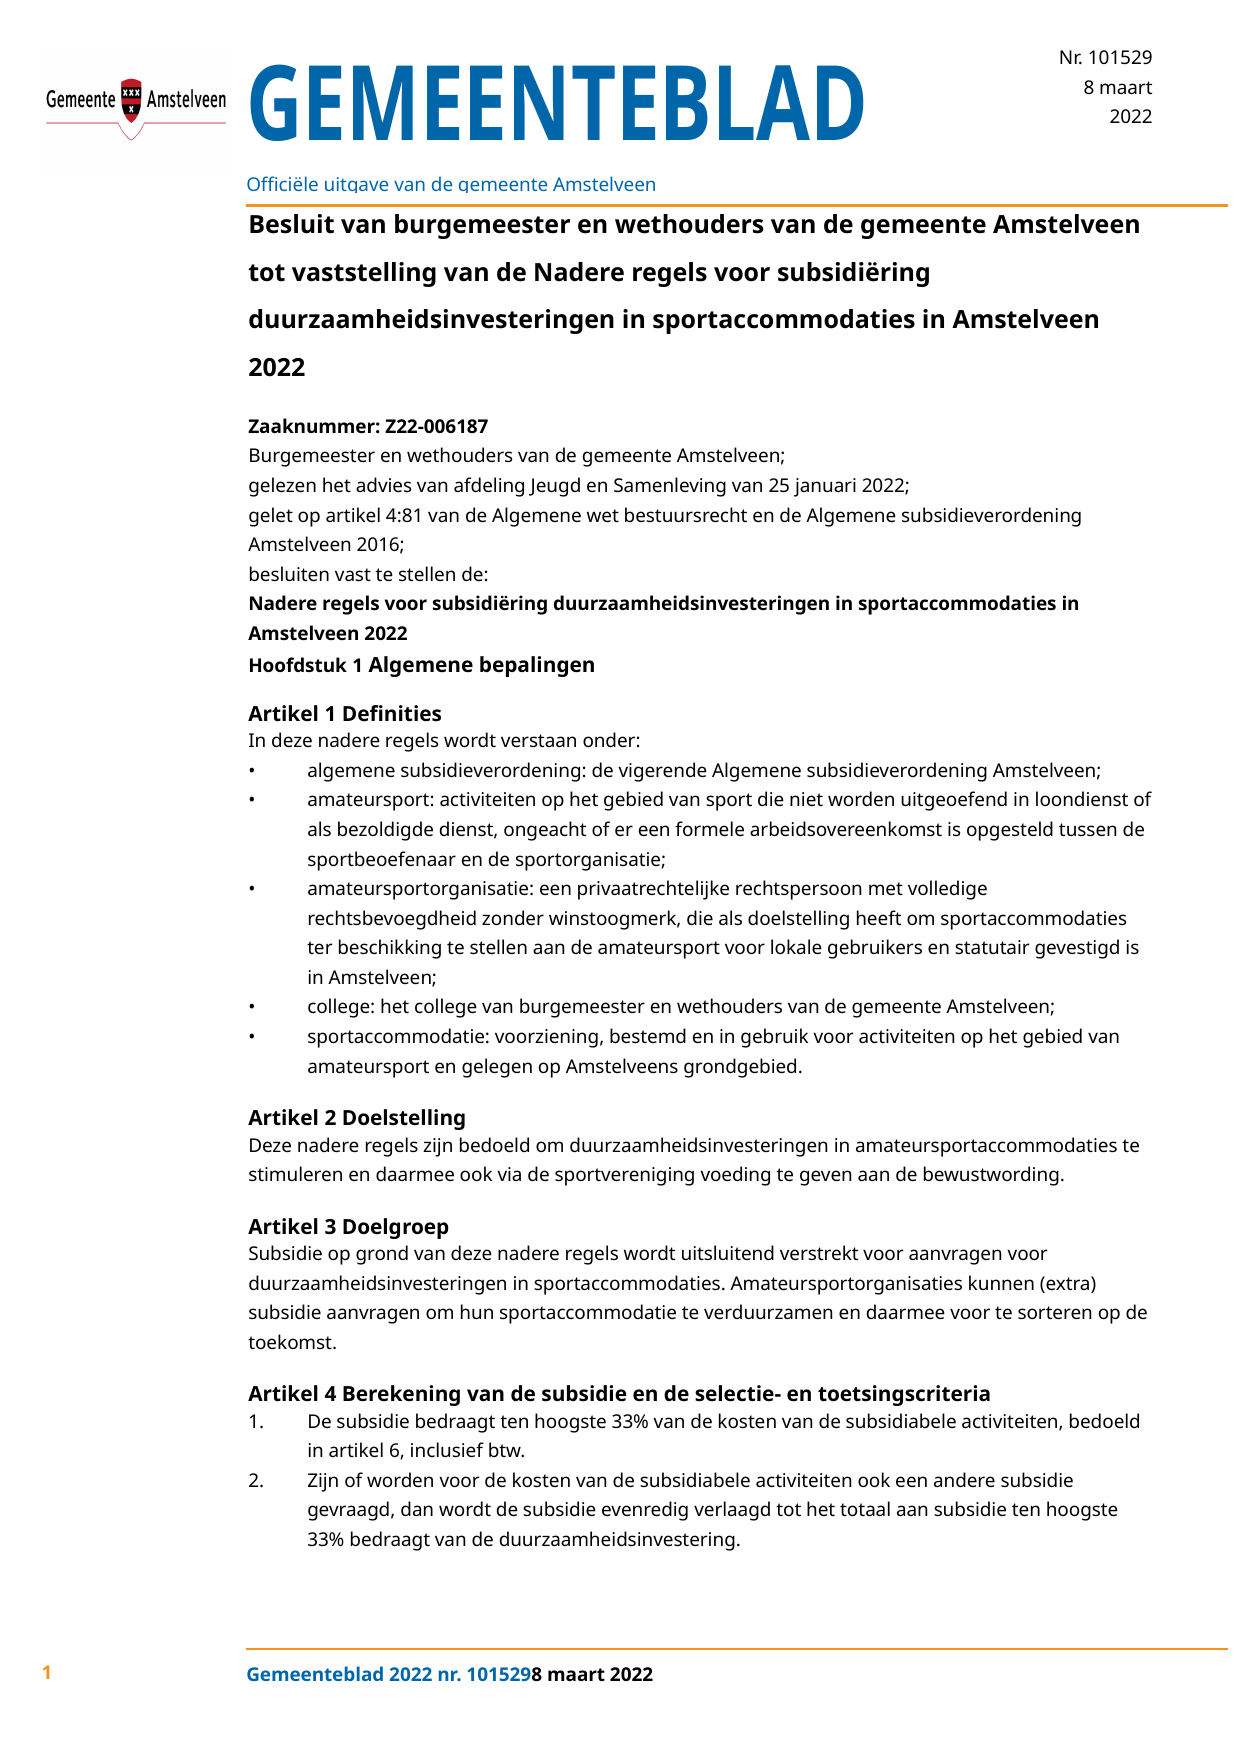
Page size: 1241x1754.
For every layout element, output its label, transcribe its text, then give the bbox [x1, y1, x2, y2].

list De subsidie bedraagt ten hoogste 33% van de kosten van de subsidiabele activiteiten, bedoeld in artikel 6, inclusief btw. [248, 1408, 1152, 1463]
text In deze nadere regels wordt verstaan onder: [248, 727, 1152, 753]
text Burgemeester en wethouders van de gemeente Amstelveen; [248, 443, 1152, 468]
picture [41, 47, 231, 172]
list college: het college van burgemeester en wethouders van de gemeente Amstelveen; [248, 994, 1152, 1019]
text Subsidie op grond van deze nadere regels wordt uitsluitend verstrekt voor aanvragen voor duurzaamheidsinvesteringen in sportaccommodaties. Amateursportorganisaties kunnen (extra) subsidie aanvragen om hun sportaccommodatie te verduurzamen en daarmee voor te sorteren op de toekomst. [248, 1240, 1152, 1355]
text gelezen het advies van afdeling Jeugd en Samenleving van 25 januari 2022; [248, 472, 1152, 498]
list Zijn of worden voor de kosten van de subsidiabele activiteiten ook een andere subsidie gevraagd, dan wordt de subsidie evenredig verlaagd tot het totaal aan subsidie ten hoogste 33% bedraagt van de duurzaamheidsinvestering. [248, 1467, 1152, 1552]
text Artikel 3 Doelgroep [248, 1212, 1152, 1240]
list amateursportorganisatie: een privaatrechtelijke rechtspersoon met volledige rechtsbevoegdheid zonder winstoogmerk, die als doelstelling heeft om sportaccommodaties ter beschikking te stellen aan de amateursport voor lokale gebruikers en statutair gevestigd is in Amstelveen; [248, 875, 1152, 990]
list algemene subsidieverordening: de vigerende Algemene subsidieverordening Amstelveen; [248, 757, 1152, 783]
text Zaaknummer: Z22-006187 [248, 413, 1152, 439]
text besluiten vast te stellen de: [248, 561, 1152, 587]
text Artikel 1 Definities [248, 699, 1152, 727]
text Artikel 2 Doelstelling [248, 1103, 1152, 1132]
text Hoofdstuk 1 Algemene bepalingen [248, 650, 1152, 678]
text Nadere regels voor subsidiëring duurzaamheidsinvesteringen in sportaccommodaties in Amstelveen 2022 [248, 591, 1152, 646]
text gelet op artikel 4:81 van de Algemene wet bestuursrecht en de Algemene subsidieverordening Amstelveen 2016; [248, 502, 1152, 557]
text Besluit van burgemeester en wethouders van de gemeente Amstelveen tot vaststelling van de Nadere regels voor subsidiëring duurzaamheidsinvesteringen in sportaccommodaties in Amstelveen 2022 [248, 207, 1152, 384]
text Deze nadere regels zijn bedoeld om duurzaamheidsinvesteringen in amateursportaccommodaties te stimuleren en daarmee ook via de sportvereniging voeding te geven aan de bewustwording. [248, 1132, 1152, 1187]
text Artikel 4 Berekening van de subsidie en de selectie- en toetsingscriteria [248, 1379, 1152, 1408]
list sportaccommodatie: voorziening, bestemd en in gebruik voor activiteiten op het gebied van amateursport en gelegen op Amstelveens grondgebied. [248, 1023, 1152, 1079]
list amateursport: activiteiten op het gebied van sport die niet worden uitgeoefend in loondienst of als bezoldigde dienst, ongeacht of er een formele arbeidsovereenkomst is opgesteld tussen de sportbeoefenaar en de sportorganisatie; [248, 787, 1152, 872]
